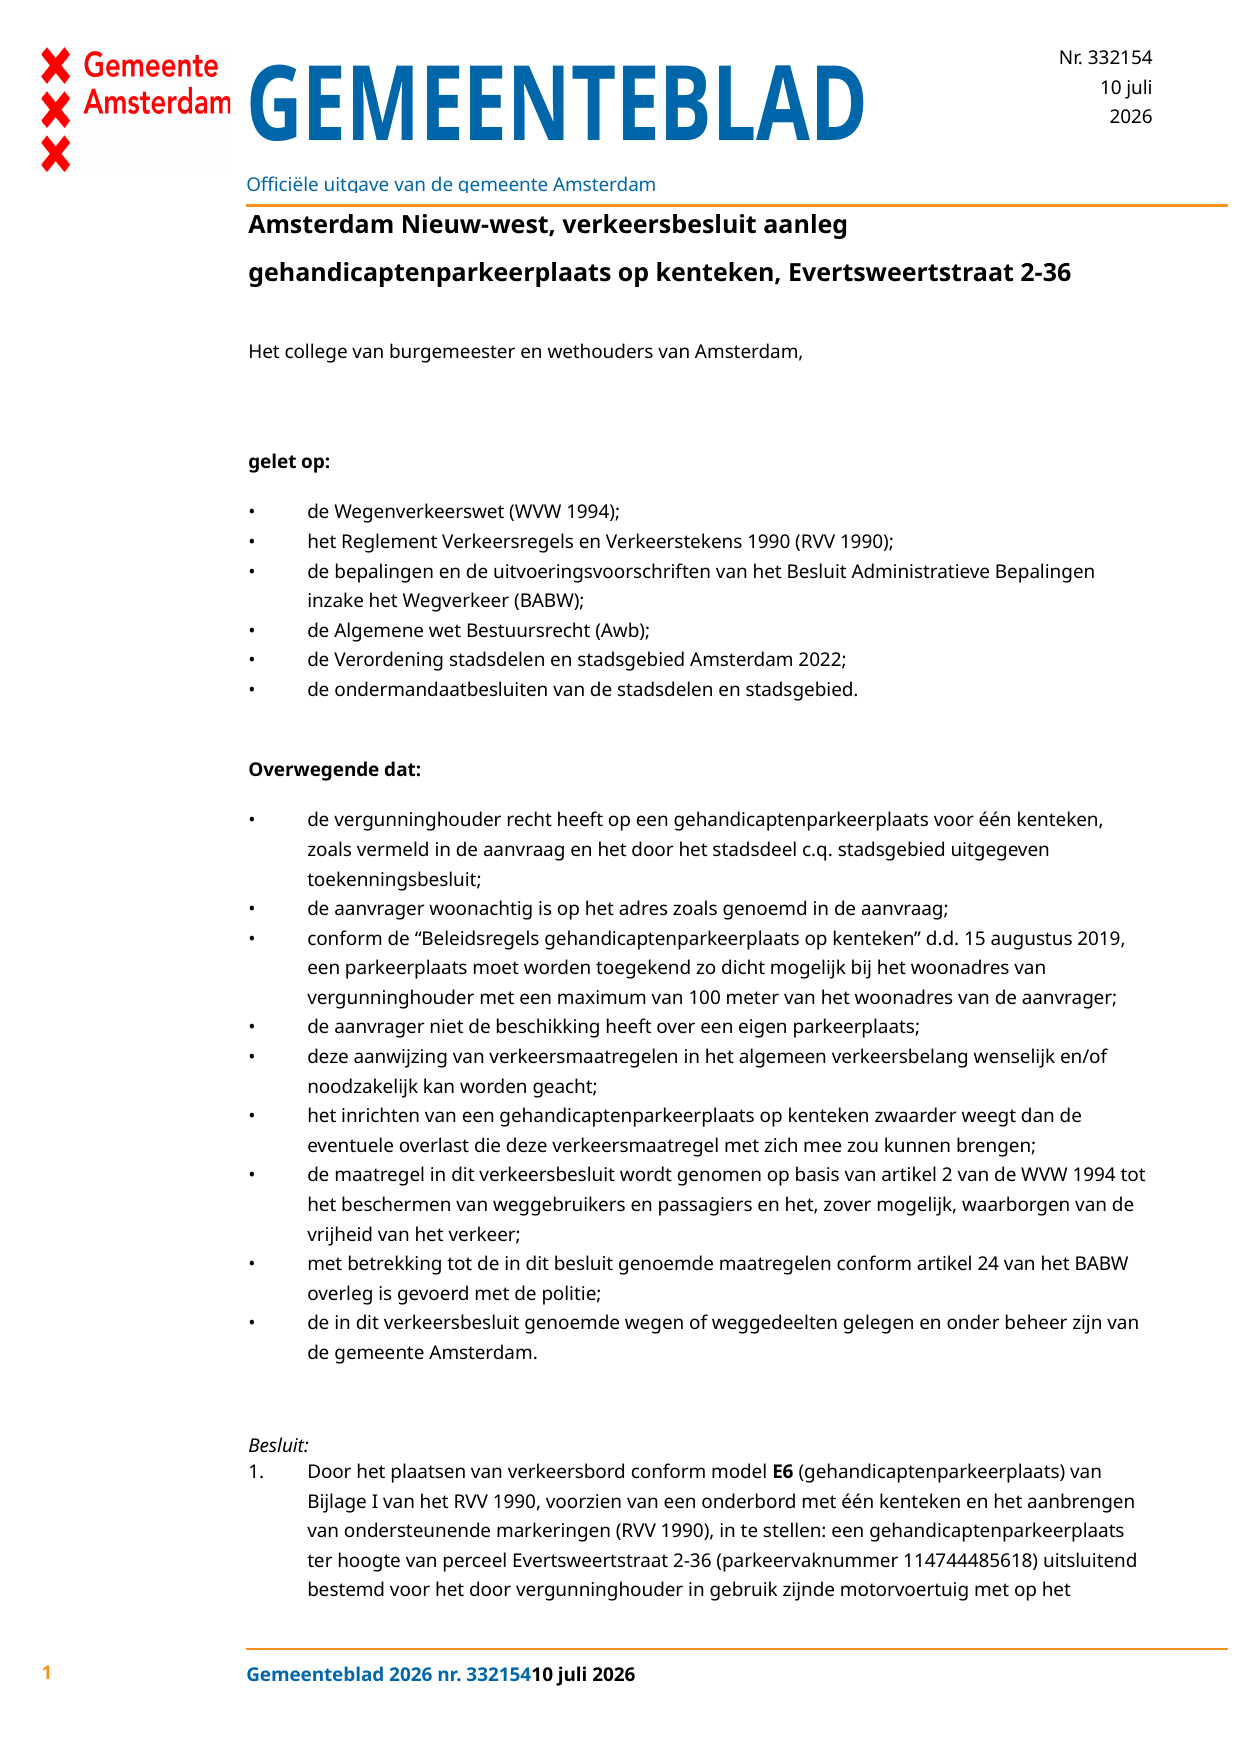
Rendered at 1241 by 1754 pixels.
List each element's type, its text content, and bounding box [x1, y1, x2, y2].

list conform de “Beleidsregels gehandicaptenparkeerplaats op kenteken” d.d. 15 augustus 2019, een parkeerplaats moet worden toegekend zo dicht mogelijk bij het woonadres van vergunninghouder met een maximum van 100 meter van het woonadres van de aanvrager; [248, 925, 1152, 1010]
list met betrekking tot de in dit besluit genoemde maatregelen conform artikel 24 van het BABW overleg is gevoerd met de politie; [248, 1250, 1152, 1306]
list de maatregel in dit verkeersbesluit wordt genomen op basis van artikel 2 van de WVW 1994 tot het beschermen van weggebruikers en passagiers en het, zover mogelijk, waarborgen van de vrijheid van het verkeer; [248, 1162, 1152, 1246]
list de aanvrager woonachtig is op het adres zoals genoemd in de aanvraag; [248, 895, 1152, 921]
list de Wegenverkeerswet (WVW 1994); [248, 499, 1152, 524]
text Besluit: [248, 1433, 1152, 1458]
list Door het plaatsen van verkeersbord conform model E6 (gehandicaptenparkeerplaats) van Bijlage I van het RVV 1990, voorzien van een onderbord met één kenteken en het aanbrengen van ondersteunende markeringen (RVV 1990), in te stellen: een gehandicaptenparkeerplaats ter hoogte van perceel Evertsweertstraat 2-36 (parkeervaknummer 114744485618) uitsluitend bestemd voor het door vergunninghouder in gebruik zijnde motorvoertuig met op het [248, 1458, 1152, 1602]
list de ondermandaatbesluiten van de stadsdelen en stadsgebied. [248, 676, 1152, 702]
text Het college van burgemeester en wethouders van Amsterdam, [248, 339, 1152, 364]
text gelet op: [248, 448, 1152, 474]
list het Reglement Verkeersregels en Verkeerstekens 1990 (RVV 1990); [248, 528, 1152, 554]
text Overwegende dat: [248, 756, 1152, 782]
list de in dit verkeersbesluit genoemde wegen of weggedeelten gelegen en onder beheer zijn van de gemeente Amsterdam. [248, 1309, 1152, 1365]
picture [41, 47, 231, 172]
list het inrichten van een gehandicaptenparkeerplaats op kenteken zwaarder weegt dan de eventuele overlast die deze verkeersmaatregel met zich mee zou kunnen brengen; [248, 1102, 1152, 1158]
text Amsterdam Nieuw-west, verkeersbesluit aanleg gehandicaptenparkeerplaats op kenteken, Evertsweertstraat 2-36 [248, 207, 1152, 288]
list de aanvrager niet de beschikking heeft over een eigen parkeerplaats; [248, 1014, 1152, 1039]
list de vergunninghouder recht heeft op een gehandicaptenparkeerplaats voor één kenteken, zoals vermeld in de aanvraag en het door het stadsdeel c.q. stadsgebied uitgegeven toekenningsbesluit; [248, 807, 1152, 891]
list de bepalingen en de uitvoeringsvoorschriften van het Besluit Administratieve Bepalingen inzake het Wegverkeer (BABW); [248, 558, 1152, 613]
list de Algemene wet Bestuursrecht (Awb); [248, 617, 1152, 643]
list deze aanwijzing van verkeersmaatregelen in het algemeen verkeersbelang wenselijk en/of noodzakelijk kan worden geacht; [248, 1043, 1152, 1098]
list de Verordening stadsdelen en stadsgebied Amsterdam 2022; [248, 647, 1152, 672]
